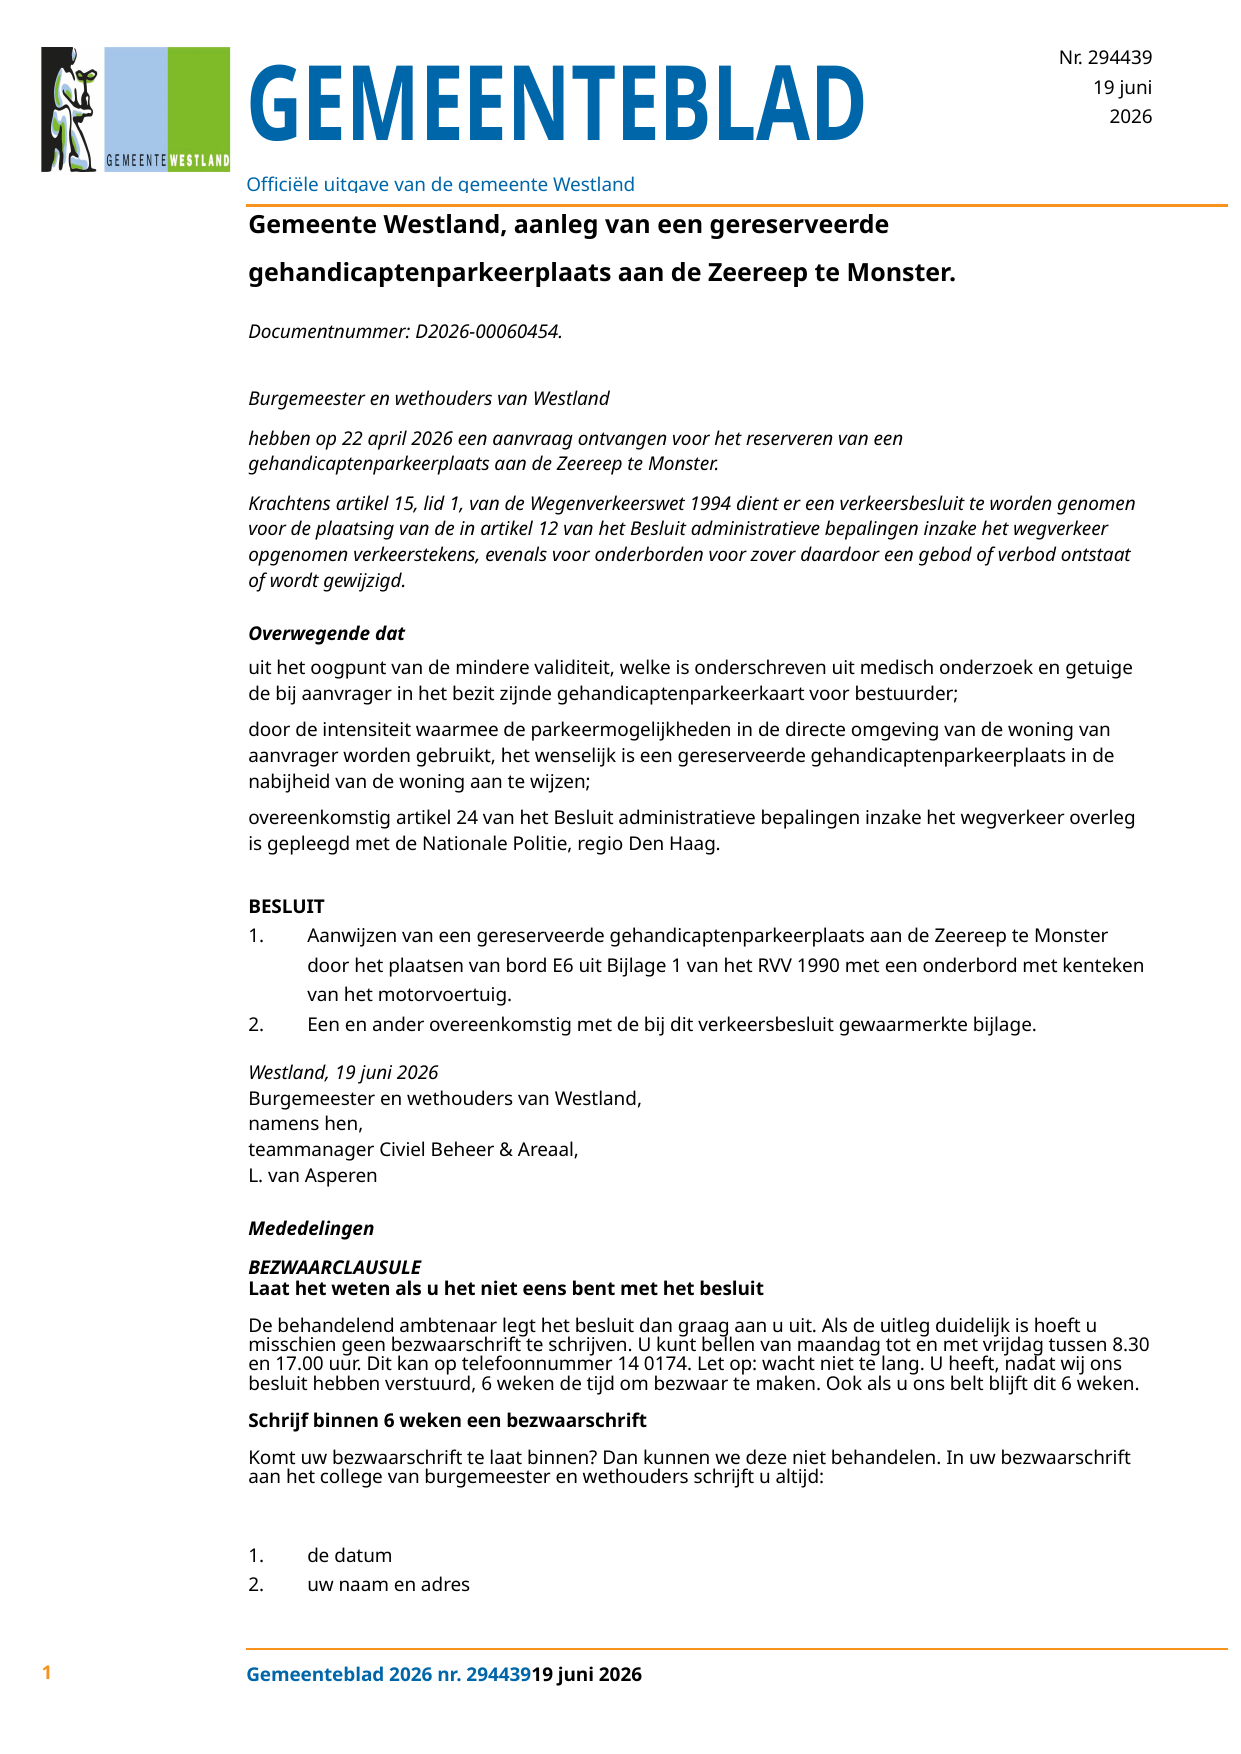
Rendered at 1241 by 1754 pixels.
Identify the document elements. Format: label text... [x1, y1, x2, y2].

list Een en ander overeenkomstig met de bij dit verkeersbesluit gewaarmerkte bijlage. [248, 1011, 1152, 1037]
list de datum [248, 1542, 1152, 1568]
text Komt uw bezwaarschrift te laat binnen? Dan kunnen we deze niet behandelen. In uw bezwaarschrift aan het college van burgemeester en wethouders schrijft u altijd: [248, 1449, 1152, 1487]
text teammanager Civiel Beheer & Areaal, [248, 1136, 1152, 1162]
text Schrijf binnen 6 weken een bezwaarschrift [248, 1412, 1152, 1431]
text Gemeente Westland, aanleg van een gereserveerde gehandicaptenparkeerplaats aan de Zeereep te Monster. [248, 207, 1152, 288]
text BEZWAARCLAUSULE [248, 1254, 1152, 1280]
text BESLUIT [248, 893, 1152, 919]
text De behandelend ambtenaar legt het besluit dan graag aan u uit. Als de uitleg duidelijk is hoeft u misschien geen bezwaarschrift te schrijven. U kunt bellen van maandag tot en met vrijdag tussen 8.30 en 17.00 uur. Dit kan op telefoonnummer 14 0174. Let op: wacht niet te lang. U heeft, nadat wij ons besluit hebben verstuurd, 6 weken de tijd om bezwaar te maken. Ook als u ons belt blijft dit 6 weken. [248, 1317, 1152, 1394]
picture [41, 47, 231, 172]
list Aanwijzen van een gereserveerde gehandicaptenparkeerplaats aan de Zeereep te Monster door het plaatsen van bord E6 uit Bijlage 1 van het RVV 1990 met een onderbord met kenteken van het motorvoertuig. [248, 922, 1152, 1007]
text Westland, 19 juni 2026 [248, 1059, 1152, 1085]
text overeenkomstig artikel 24 van het Besluit administratieve bepalingen inzake het wegverkeer overleg is gepleegd met de Nationale Politie, regio Den Haag. [248, 804, 1152, 856]
text Mededelingen [248, 1215, 1152, 1241]
text namens hen, [248, 1111, 1152, 1136]
text Laat het weten als u het niet eens bent met het besluit [248, 1280, 1152, 1299]
text Burgemeester en wethouders van Westland [248, 386, 1152, 411]
text Burgemeester en wethouders van Westland, [248, 1085, 1152, 1111]
text door de intensiteit waarmee de parkeermogelijkheden in de directe omgeving van de woning van aanvrager worden gebruikt, het wenselijk is een gereserveerde gehandicaptenparkeerplaats in de nabijheid van de woning aan te wijzen; [248, 716, 1152, 793]
text uit het oogpunt van de mindere validiteit, welke is onderschreven uit medisch onderzoek en getuige de bij aanvrager in het bezit zijnde gehandicaptenparkeerkaart voor bestuurder; [248, 654, 1152, 705]
text Krachtens artikel 15, lid 1, van de Wegenverkeerswet 1994 dient er een verkeersbesluit te worden genomen voor de plaatsing van de in artikel 12 van het Besluit administratieve bepalingen inzake het wegverkeer opgenomen verkeerstekens, evenals voor onderborden voor zover daardoor een gebod of verbod ontstaat of wordt gewijzigd. [248, 490, 1152, 593]
list uw naam en adres [248, 1571, 1152, 1597]
text Overwegende dat [248, 620, 1152, 646]
text L. van Asperen [248, 1162, 1152, 1188]
text Documentnummer: D2026-00060454. [248, 318, 1152, 344]
text hebben op 22 april 2026 een aanvraag ontvangen voor het reserveren van een gehandicaptenparkeerplaats aan de Zeereep te Monster. [248, 425, 1152, 476]
